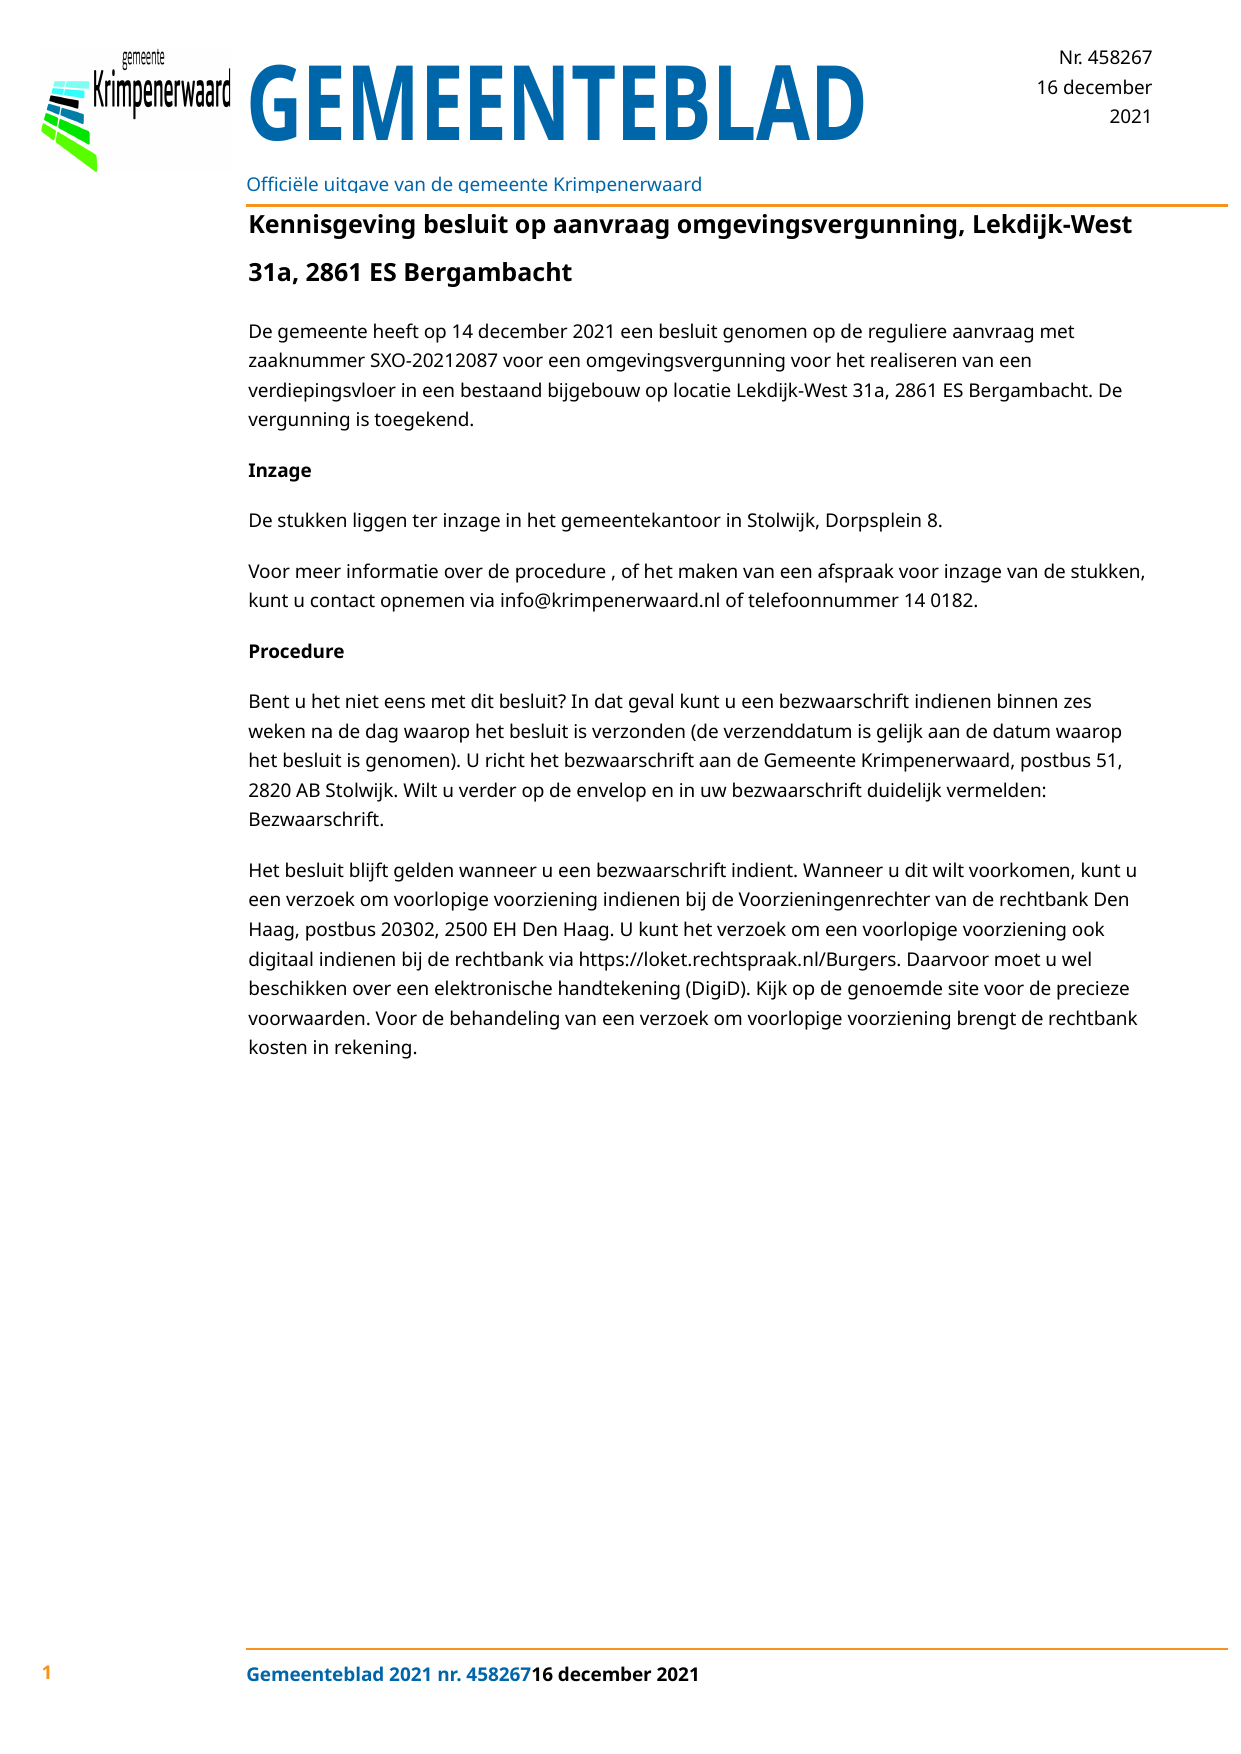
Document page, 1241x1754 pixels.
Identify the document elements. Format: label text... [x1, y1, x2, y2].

text Voor meer informatie over de procedure , of het maken van een afspraak voor inzage van de stukken, kunt u contact opnemen via info@krimpenerwaard.nl of telefoonnummer 14 0182. [248, 558, 1152, 613]
text Het besluit blijft gelden wanneer u een bezwaarschrift indient. Wanneer u dit wilt voorkomen, kunt u een verzoek om voorlopige voorziening indienen bij de Voorzieningenrechter van de rechtbank Den Haag, postbus 20302, 2500 EH Den Haag. U kunt het verzoek om een voorlopige voorziening ook digitaal indienen bij de rechtbank via https://loket.rechtspraak.nl/Burgers. Daarvoor moet u wel beschikken over een elektronische handtekening (DigiD). Kijk op de genoemde site voor de precieze voorwaarden. Voor de behandeling van een verzoek om voorlopige voorziening brengt de rechtbank kosten in rekening. [248, 857, 1152, 1060]
text Kennisgeving besluit op aanvraag omgevingsvergunning, Lekdijk-West 31a, 2861 ES Bergambacht [248, 207, 1152, 288]
text Inzage [248, 457, 1152, 483]
text De stukken liggen ter inzage in het gemeentekantoor in Stolwijk, Dorpsplein 8. [248, 507, 1152, 533]
picture [41, 47, 231, 172]
text Procedure [248, 638, 1152, 664]
text Bent u het niet eens met dit besluit? In dat geval kunt u een bezwaarschrift indienen binnen zes weken na de dag waarop het besluit is verzonden (de verzenddatum is gelijk aan de datum waarop het besluit is genomen). U richt het bezwaarschrift aan de Gemeente Krimpenerwaard, postbus 51, 2820 AB Stolwijk. Wilt u verder op de envelop en in uw bezwaarschrift duidelijk vermelden: Bezwaarschrift. [248, 688, 1152, 832]
text De gemeente heeft op 14 december 2021 een besluit genomen op de reguliere aanvraag met zaaknummer SXO-20212087 voor een omgevingsvergunning voor het realiseren van een verdiepingsvloer in een bestaand bijgebouw op locatie Lekdijk-West 31a, 2861 ES Bergambacht. De vergunning is toegekend. [248, 318, 1152, 432]
